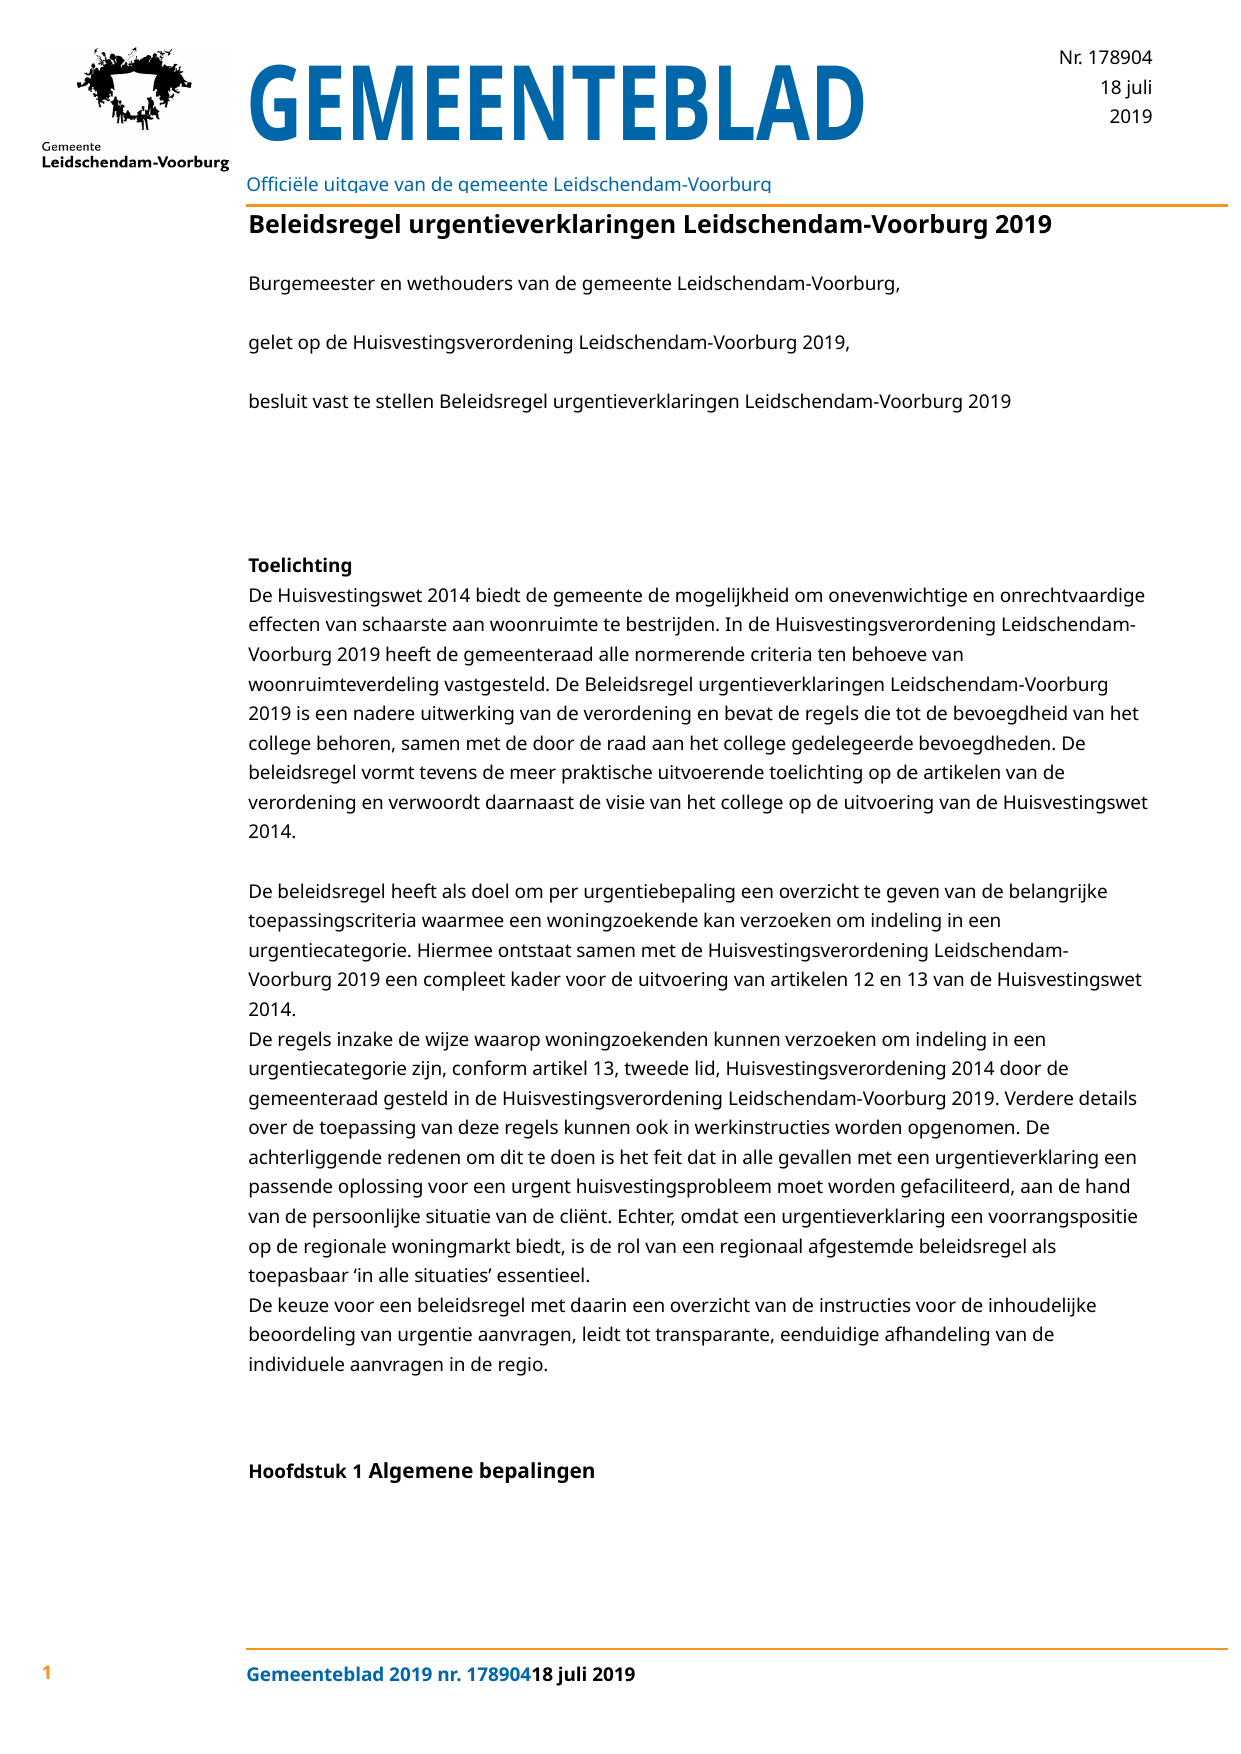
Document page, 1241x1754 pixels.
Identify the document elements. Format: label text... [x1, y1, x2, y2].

text De beleidsregel heeft als doel om per urgentiebepaling een overzicht te geven van de belangrijke toepassingscriteria waarmee een woningzoekende kan verzoeken om indeling in een urgentiecategorie. Hiermee ontstaat samen met de Huisvestingsverordening Leidschendam-Voorburg 2019 een compleet kader voor de uitvoering van artikelen 12 en 13 van de Huisvestingswet 2014. [248, 878, 1152, 1022]
picture [41, 47, 231, 172]
text gelet op de Huisvestingsverordening Leidschendam-Voorburg 2019, [248, 329, 1152, 355]
text De keuze voor een beleidsregel met daarin een overzicht van de instructies voor de inhoudelijke beoordeling van urgentie aanvragen, leidt tot transparante, eenduidige afhandeling van de individuele aanvragen in de regio. [248, 1292, 1152, 1377]
text De Huisvestingswet 2014 biedt de gemeente de mogelijkheid om onevenwichtige en onrechtvaardige effecten van schaarste aan woonruimte te bestrijden. In de Huisvestingsverordening Leidschendam-Voorburg 2019 heeft de gemeenteraad alle normerende criteria ten behoeve van woonruimteverdeling vastgesteld. De Beleidsregel urgentieverklaringen Leidschendam-Voorburg 2019 is een nadere uitwerking van de verordening en bevat de regels die tot de bevoegdheid van het college behoren, samen met de door de raad aan het college gedelegeerde bevoegdheden. De beleidsregel vormt tevens de meer praktische uitvoerende toelichting op de artikelen van de verordening en verwoordt daarnaast de visie van het college op de uitvoering van de Huisvestingswet 2014. [248, 582, 1152, 844]
text Hoofdstuk 1 Algemene bepalingen [248, 1456, 1152, 1484]
text besluit vast te stellen Beleidsregel urgentieverklaringen Leidschendam-Voorburg 2019 [248, 389, 1152, 414]
text Burgemeester en wethouders van de gemeente Leidschendam-Voorburg, [248, 270, 1152, 296]
text Toelichting [248, 552, 1152, 578]
text Beleidsregel urgentieverklaringen Leidschendam-Voorburg 2019 [248, 207, 1152, 241]
text De regels inzake de wijze waarop woningzoekenden kunnen verzoeken om indeling in een urgentiecategorie zijn, conform artikel 13, tweede lid, Huisvestingsverordening 2014 door de gemeenteraad gesteld in de Huisvestingsverordening Leidschendam-Voorburg 2019. Verdere details over de toepassing van deze regels kunnen ook in werkinstructies worden opgenomen. De achterliggende redenen om dit te doen is het feit dat in alle gevallen met een urgentieverklaring een passende oplossing voor een urgent huisvestingsprobleem moet worden gefaciliteerd, aan de hand van de persoonlijke situatie van de cliënt. Echter, omdat een urgentieverklaring een voorrangspositie op de regionale woningmarkt biedt, is de rol van een regionaal afgestemde beleidsregel als toepasbaar ‘in alle situaties’ essentieel. [248, 1026, 1152, 1288]
